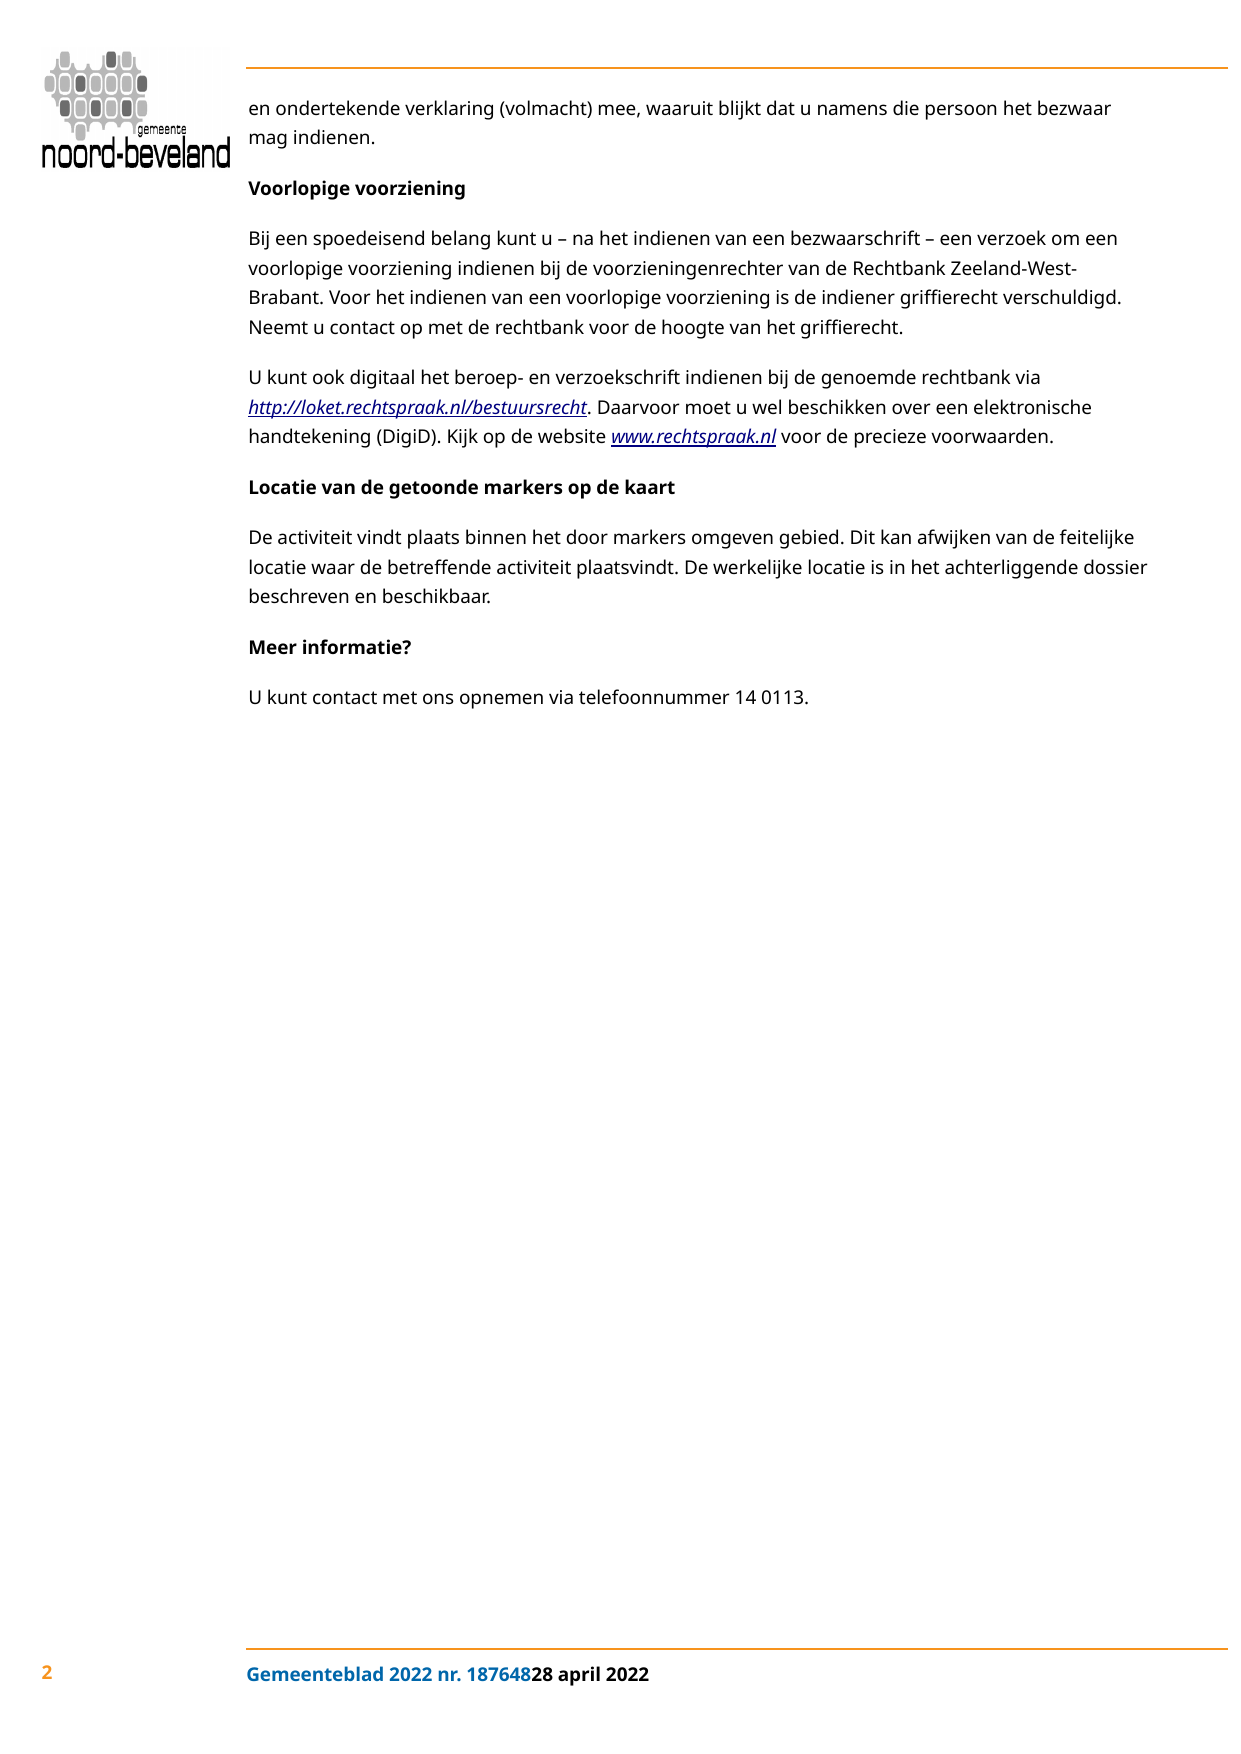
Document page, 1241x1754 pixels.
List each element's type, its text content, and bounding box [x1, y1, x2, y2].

text Meer informatie? [248, 634, 1152, 660]
text en ondertekende verklaring (volmacht) mee, waaruit blijkt dat u namens die persoon het bezwaar mag indienen. [248, 95, 1152, 150]
text De activiteit vindt plaats binnen het door markers omgeven gebied. Dit kan afwijken van de feitelijke locatie waar de betreffende activiteit plaatsvindt. De werkelijke locatie is in het achterliggende dossier beschreven en beschikbaar. [248, 524, 1152, 609]
text U kunt contact met ons opnemen via telefoonnummer 14 0113. [248, 684, 1152, 710]
text U kunt ook digitaal het beroep- en verzoekschrift indienen bij de genoemde rechtbank via http://loket.rechtspraak.nl/bestuursrecht. Daarvoor moet u wel beschikken over een elektronische handtekening (DigiD). Kijk op de website www.rechtspraak.nl voor de precieze voorwaarden. [248, 364, 1152, 449]
text Voorlopige voorziening [248, 175, 1152, 201]
text Bij een spoedeisend belang kunt u – na het indienen van een bezwaarschrift – een verzoek om een voorlopige voorziening indienen bij de voorzieningenrechter van de Rechtbank Zeeland-West-Brabant. Voor het indienen van een voorlopige voorziening is de indiener griffierecht verschuldigd. Neemt u contact op met de rechtbank voor de hoogte van het griffierecht. [248, 225, 1152, 340]
picture [41, 47, 231, 172]
text Locatie van de getoonde markers op de kaart [248, 474, 1152, 500]
